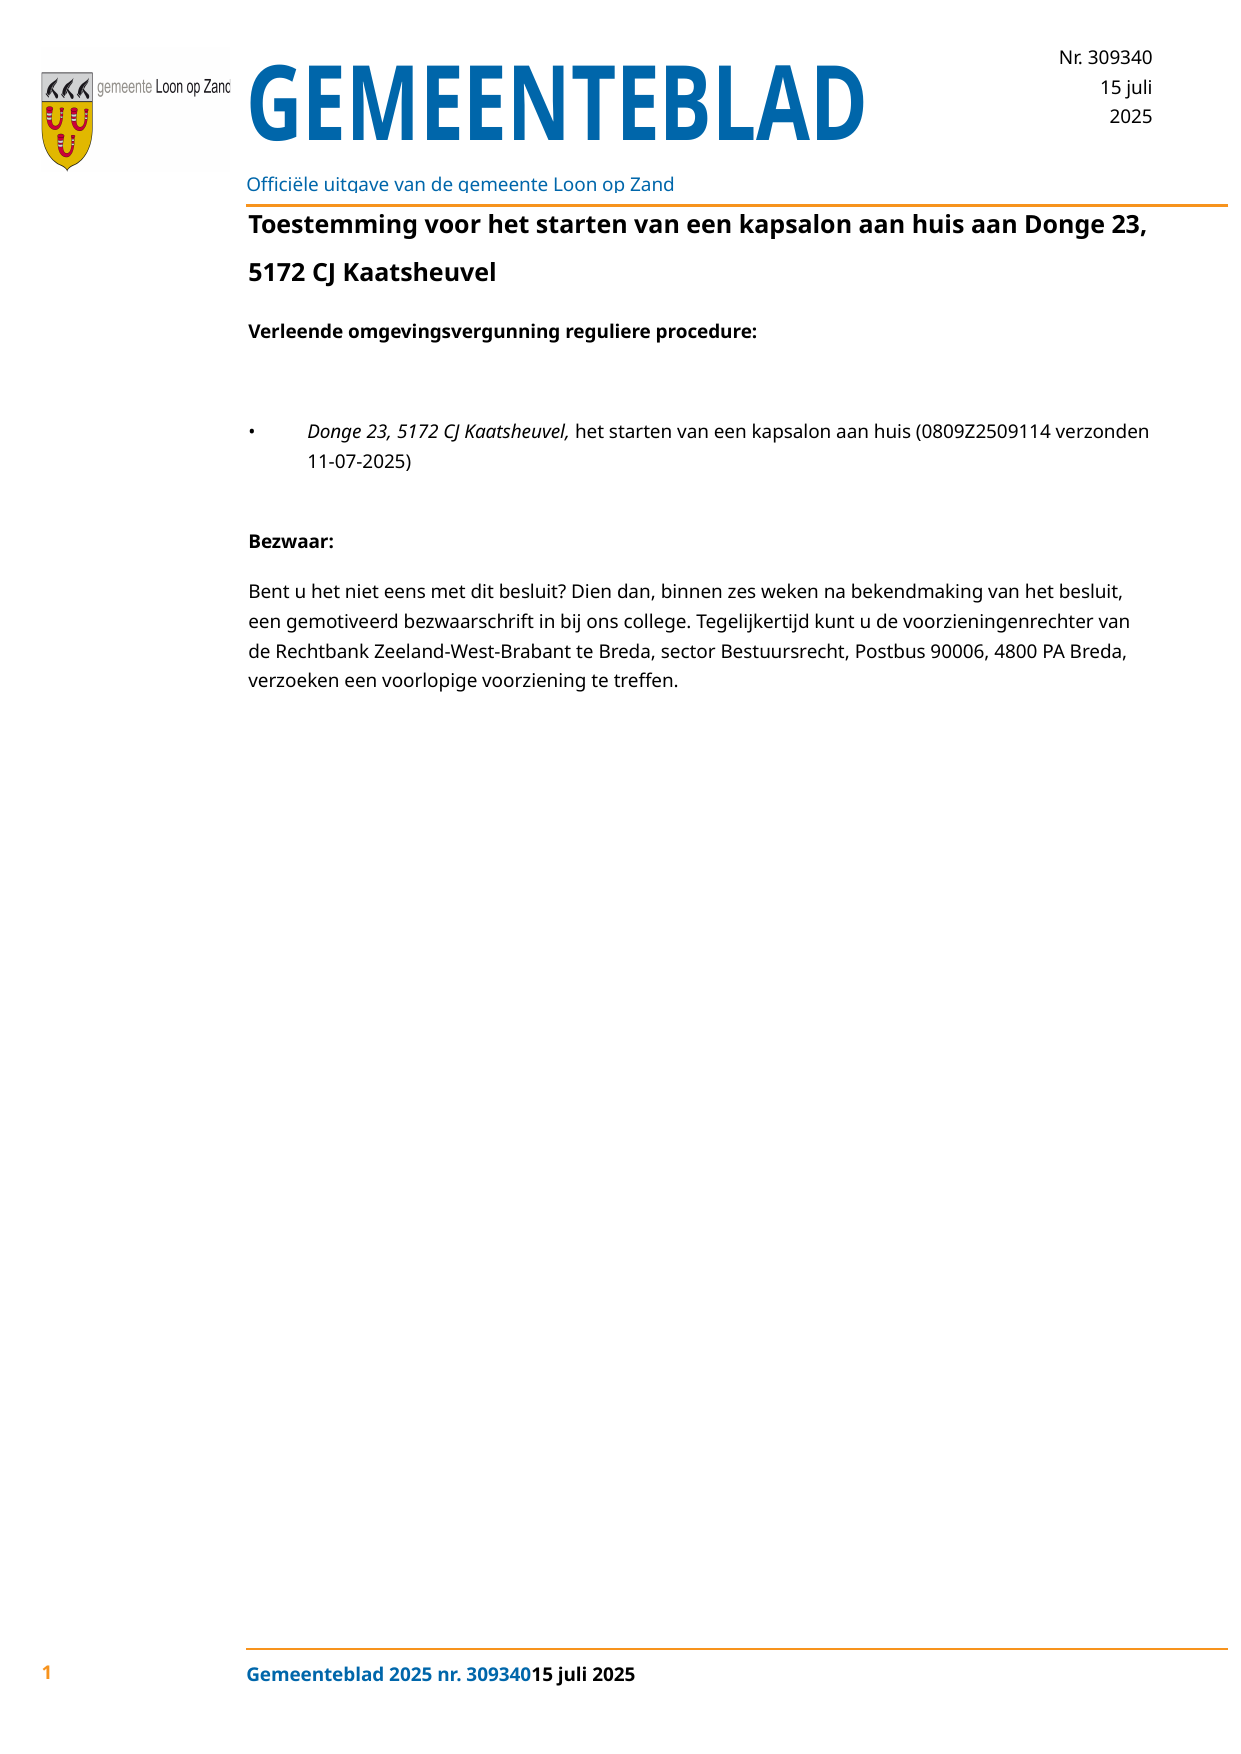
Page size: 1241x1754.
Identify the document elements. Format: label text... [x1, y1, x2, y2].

text Bezwaar: [248, 528, 1152, 554]
text Toestemming voor het starten van een kapsalon aan huis aan Donge 23, 5172 CJ Kaatsheuvel [248, 207, 1152, 288]
text Bent u het niet eens met dit besluit? Dien dan, binnen zes weken na bekendmaking van het besluit, een gemotiveerd bezwaarschrift in bij ons college. Tegelijkertijd kunt u de voorzieningenrechter van de Rechtbank Zeeland-West-Brabant te Breda, sector Bestuursrecht, Postbus 90006, 4800 PA Breda, verzoeken een voorlopige voorziening te treffen. [248, 579, 1152, 693]
list Donge 23, 5172 CJ Kaatsheuvel, het starten van een kapsalon aan huis (0809Z2509114 verzonden 11-07-2025) [248, 419, 1152, 474]
text Verleende omgevingsvergunning reguliere procedure: [248, 318, 1152, 344]
picture [41, 47, 231, 172]
